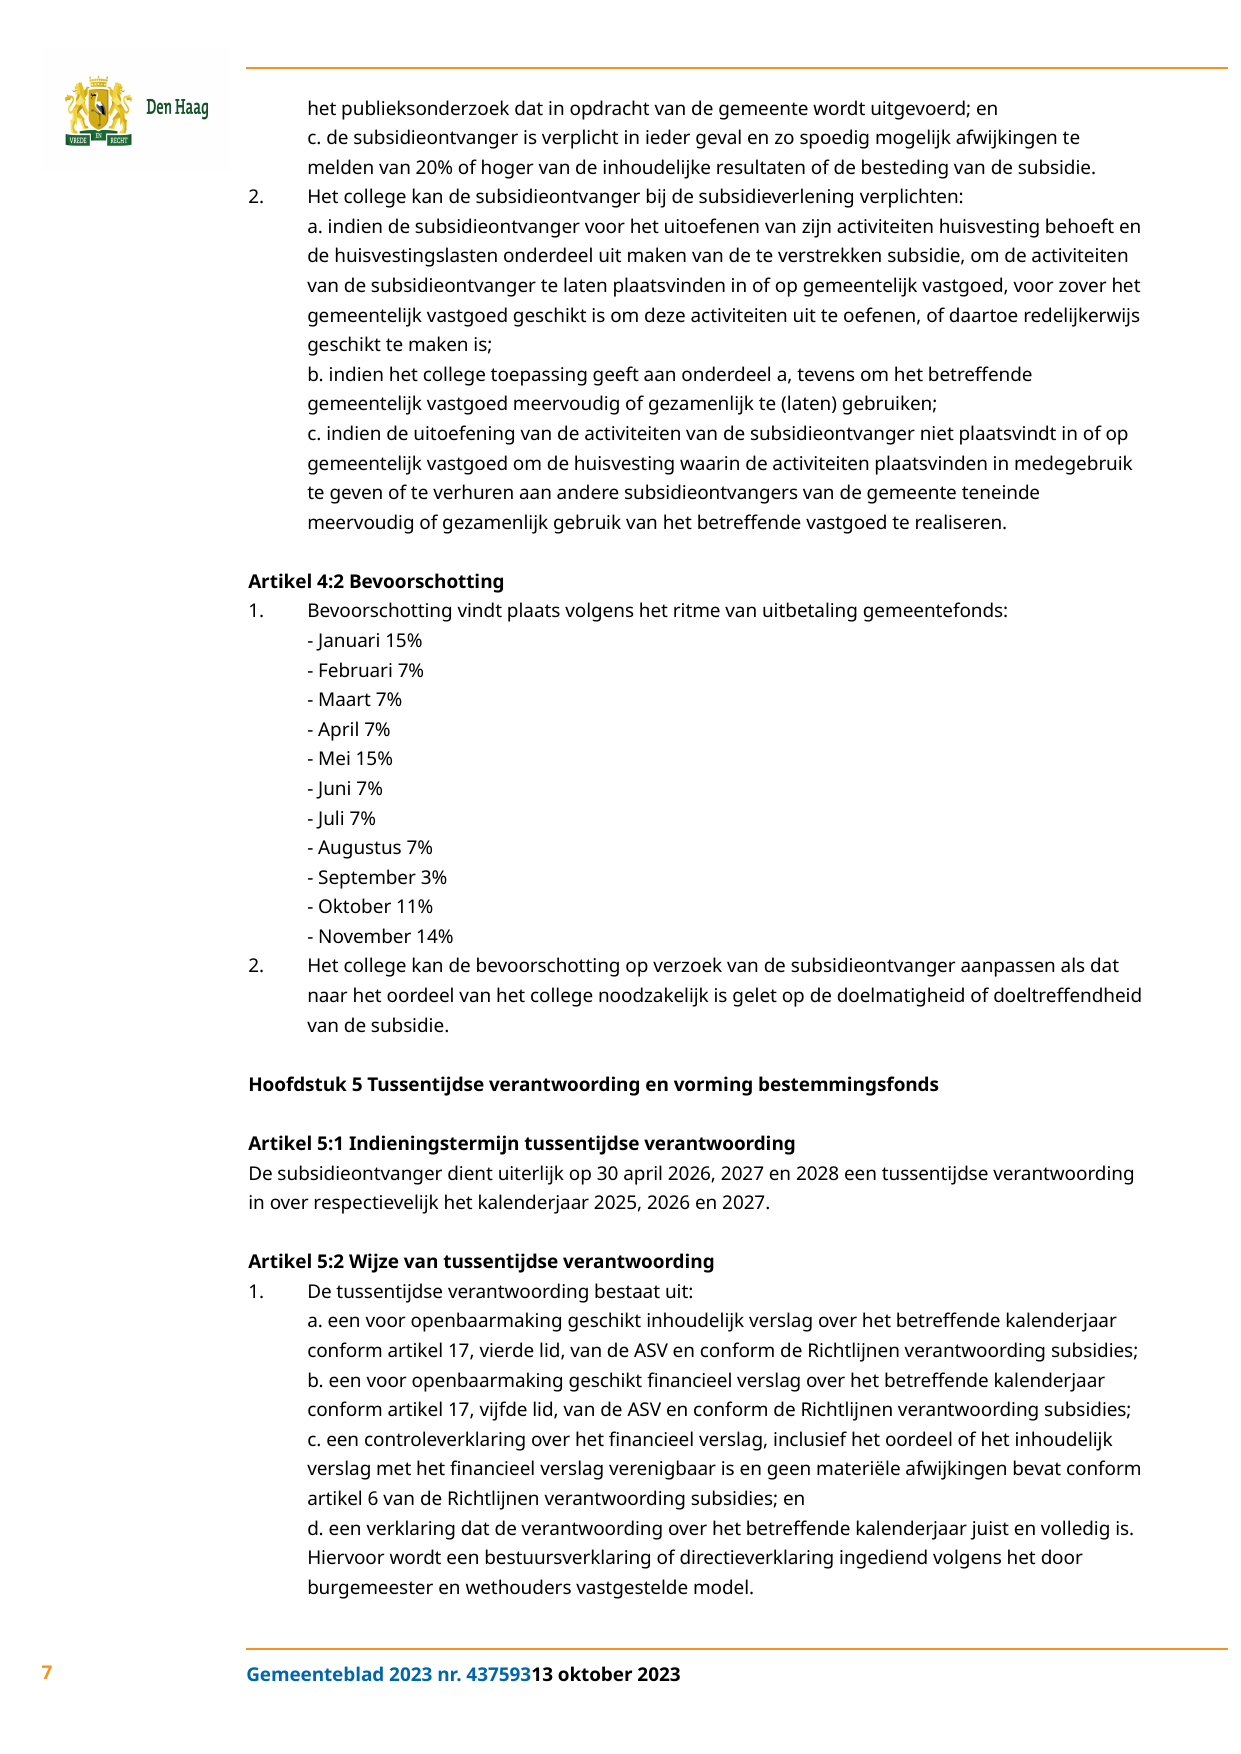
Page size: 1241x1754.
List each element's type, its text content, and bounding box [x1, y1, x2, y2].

list - November 14% [248, 923, 1152, 949]
list - Augustus 7% [248, 834, 1152, 860]
list c. de subsidieontvanger is verplicht in ieder geval en zo spoedig mogelijk afwijkingen te melden van 20% of hoger van de inhoudelijke resultaten of de besteding van de subsidie. [248, 124, 1152, 180]
text Artikel 5:1 Indieningstermijn tussentijdse verantwoording [248, 1130, 1152, 1156]
list d. een verklaring dat de verantwoording over het betreffende kalenderjaar juist en volledig is. Hiervoor wordt een bestuursverklaring of directieverklaring ingediend volgens het door burgemeester en wethouders vastgestelde model. [248, 1515, 1152, 1600]
list a. indien de subsidieontvanger voor het uitoefenen van zijn activiteiten huisvesting behoeft en de huisvestingslasten onderdeel uit maken van de te verstrekken subsidie, om de activiteiten van de subsidieontvanger te laten plaatsvinden in of op gemeentelijk vastgoed, voor zover het gemeentelijk vastgoed geschikt is om deze activiteiten uit te oefenen, of daartoe redelijkerwijs geschikt te maken is; [248, 213, 1152, 357]
list het publieksonderzoek dat in opdracht van de gemeente wordt uitgevoerd; en [248, 95, 1152, 121]
list - Januari 15% [248, 627, 1152, 653]
list - Juli 7% [248, 805, 1152, 831]
list a. een voor openbaarmaking geschikt inhoudelijk verslag over het betreffende kalenderjaar conform artikel 17, vierde lid, van de ASV en conform de Richtlijnen verantwoording subsidies; [248, 1308, 1152, 1363]
text Artikel 5:2 Wijze van tussentijdse verantwoording [248, 1248, 1152, 1274]
list b. een voor openbaarmaking geschikt financieel verslag over het betreffende kalenderjaar conform artikel 17, vijfde lid, van de ASV en conform de Richtlijnen verantwoording subsidies; [248, 1367, 1152, 1422]
text De subsidieontvanger dient uiterlijk op 30 april 2026, 2027 en 2028 een tussentijdse verantwoording in over respectievelijk het kalenderjaar 2025, 2026 en 2027. [248, 1160, 1152, 1215]
text Hoofdstuk 5 Tussentijdse verantwoording en vorming bestemmingsfonds [248, 1071, 1152, 1097]
list c. een controleverklaring over het financieel verslag, inclusief het oordeel of het inhoudelijk verslag met het financieel verslag verenigbaar is en geen materiële afwijkingen bevat conform artikel 6 van de Richtlijnen verantwoording subsidies; en [248, 1426, 1152, 1511]
list - September 3% [248, 864, 1152, 890]
list - Juni 7% [248, 775, 1152, 801]
list - Mei 15% [248, 746, 1152, 771]
list - Oktober 11% [248, 893, 1152, 919]
list - April 7% [248, 716, 1152, 742]
list Het college kan de bevoorschotting op verzoek van de subsidieontvanger aanpassen als dat naar het oordeel van het college noodzakelijk is gelet op de doelmatigheid of doeltreffendheid van de subsidie. [248, 953, 1152, 1038]
list Het college kan de subsidieontvanger bij de subsidieverlening verplichten: [248, 183, 1152, 209]
list Bevoorschotting vindt plaats volgens het ritme van uitbetaling gemeentefonds: [248, 598, 1152, 623]
list De tussentijdse verantwoording bestaat uit: [248, 1278, 1152, 1304]
list - Maart 7% [248, 686, 1152, 712]
list - Februari 7% [248, 657, 1152, 683]
list b. indien het college toepassing geeft aan onderdeel a, tevens om het betreffende gemeentelijk vastgoed meervoudig of gezamenlijk te (laten) gebruiken; [248, 361, 1152, 416]
list c. indien de uitoefening van de activiteiten van de subsidieontvanger niet plaatsvindt in of op gemeentelijk vastgoed om de huisvesting waarin de activiteiten plaatsvinden in medegebruik te geven of te verhuren aan andere subsidieontvangers van de gemeente teneinde meervoudig of gezamenlijk gebruik van het betreffende vastgoed te realiseren. [248, 420, 1152, 535]
text Artikel 4:2 Bevoorschotting [248, 568, 1152, 594]
picture [41, 47, 231, 172]
